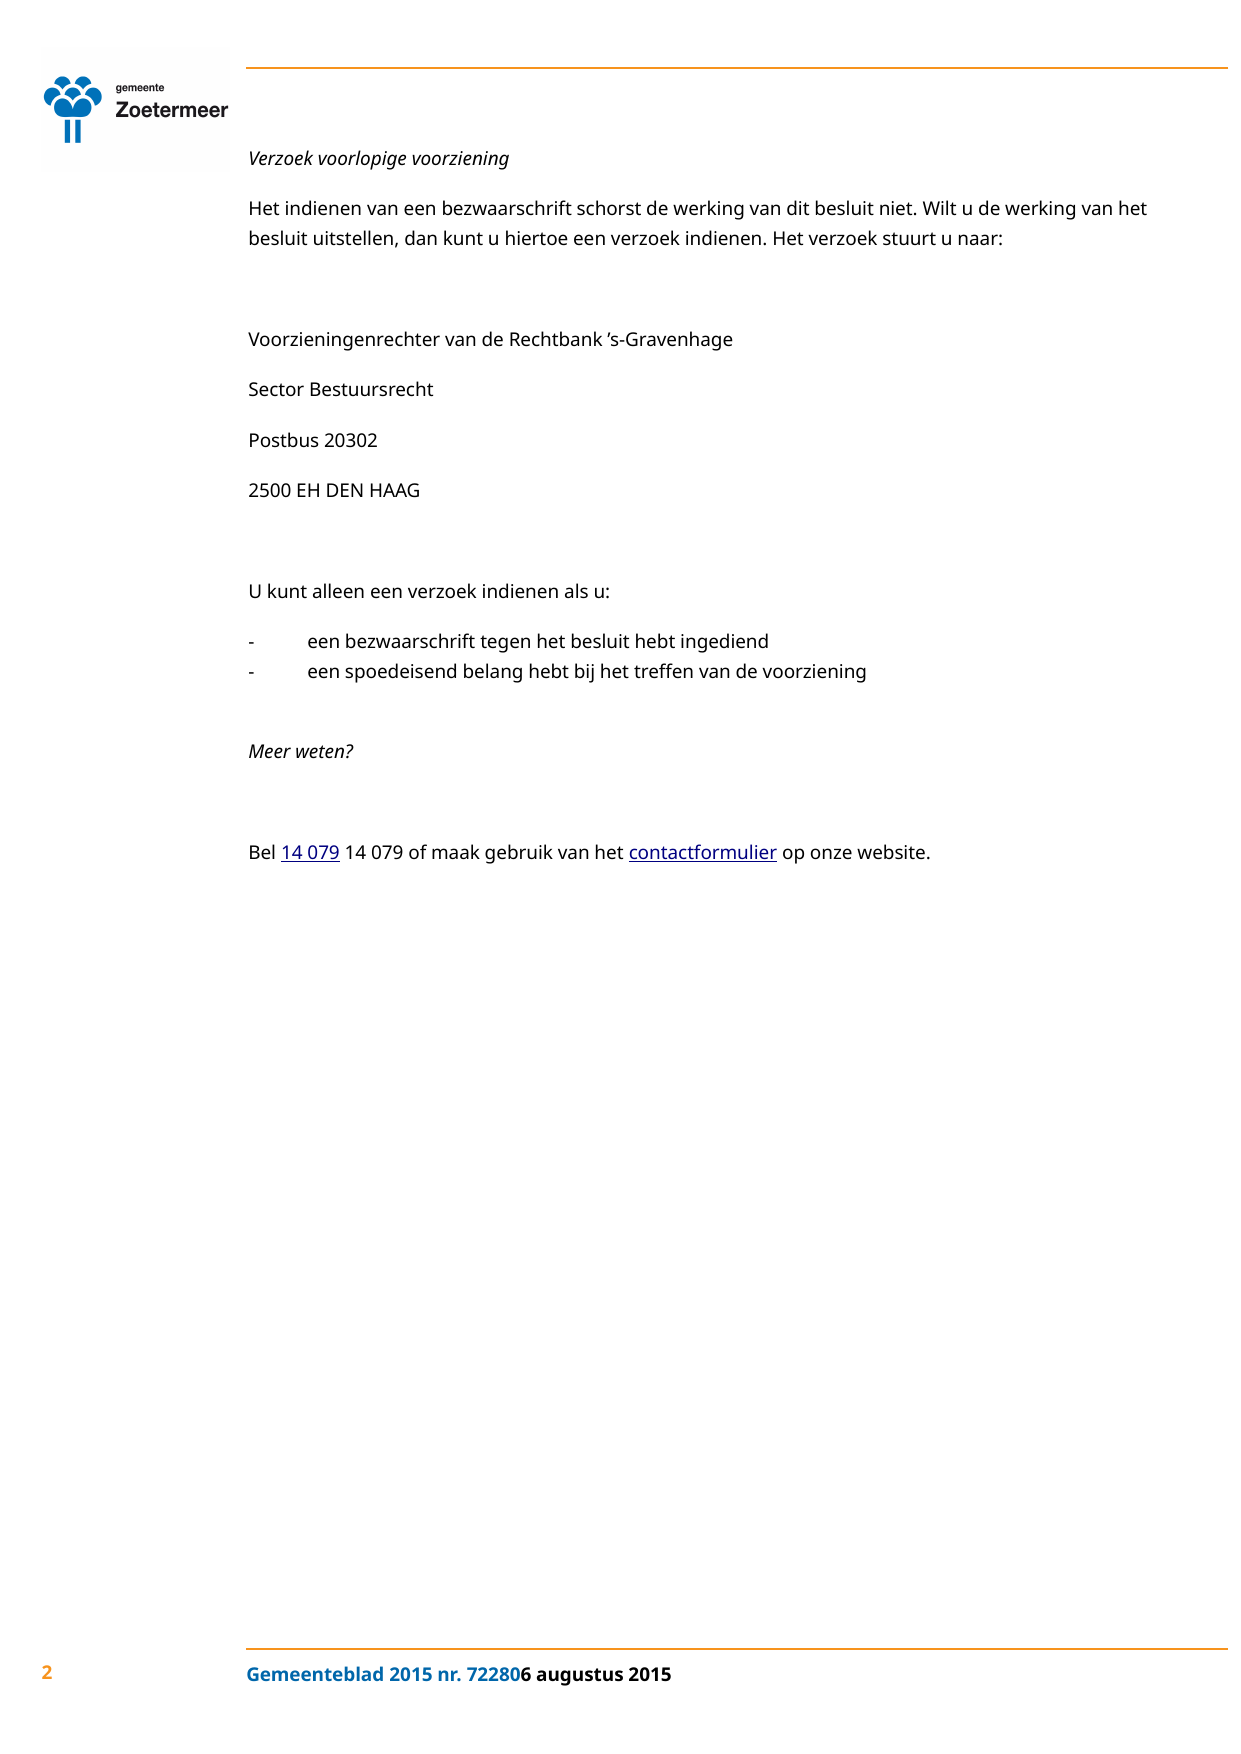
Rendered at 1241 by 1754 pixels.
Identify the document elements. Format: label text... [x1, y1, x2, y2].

text Voorzieningenrechter van de Rechtbank ’s-Gravenhage [248, 326, 1152, 352]
text Meer weten? [248, 738, 1152, 764]
list een spoedeisend belang hebt bij het treffen van de voorziening [248, 658, 1152, 684]
text Het indienen van een bezwaarschrift schorst de werking van dit besluit niet. Wilt u de werking van het besluit uitstellen, dan kunt u hiertoe een verzoek indienen. Het verzoek stuurt u naar: [248, 196, 1152, 251]
text Postbus 20302 [248, 427, 1152, 453]
text U kunt alleen een verzoek indienen als u: [248, 578, 1152, 604]
text Bel 14 079 14 079 of maak gebruik van het contactformulier op onze website. [248, 839, 1152, 865]
text Verzoek voorlopige voorziening [248, 145, 1152, 171]
list een bezwaarschrift tegen het besluit hebt ingediend [248, 628, 1152, 654]
text Sector Bestuursrecht [248, 376, 1152, 402]
picture [41, 47, 231, 172]
text 2500 EH DEN HAAG [248, 477, 1152, 503]
